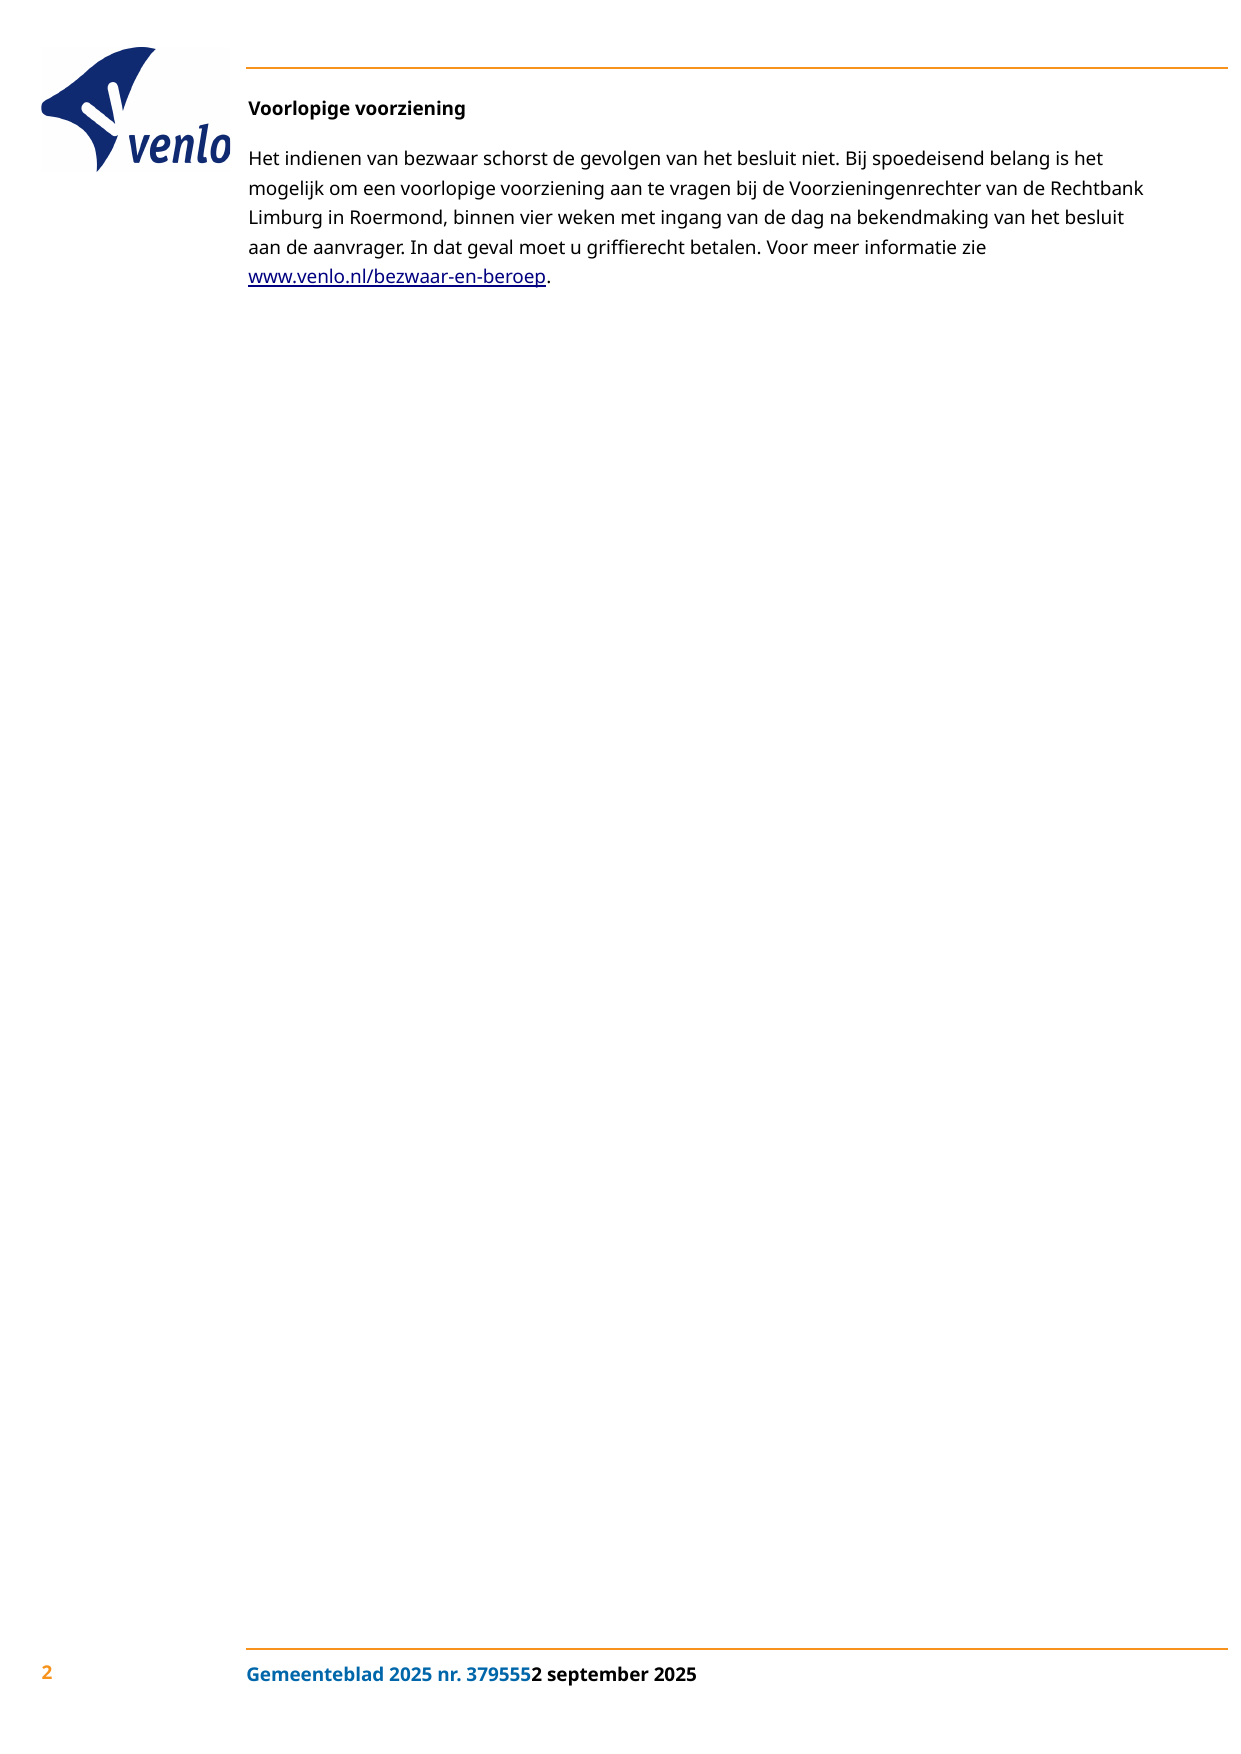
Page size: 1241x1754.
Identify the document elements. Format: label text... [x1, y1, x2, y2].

text Het indienen van bezwaar schorst de gevolgen van het besluit niet. Bij spoedeisend belang is het mogelijk om een voorlopige voorziening aan te vragen bij de Voorzieningenrechter van de Rechtbank Limburg in Roermond, binnen vier weken met ingang van de dag na bekendmaking van het besluit aan de aanvrager. In dat geval moet u griffierecht betalen. Voor meer informatie zie www.venlo.nl/bezwaar-en-beroep. [248, 145, 1152, 289]
picture [41, 47, 231, 172]
text Voorlopige voorziening [248, 95, 1152, 121]
